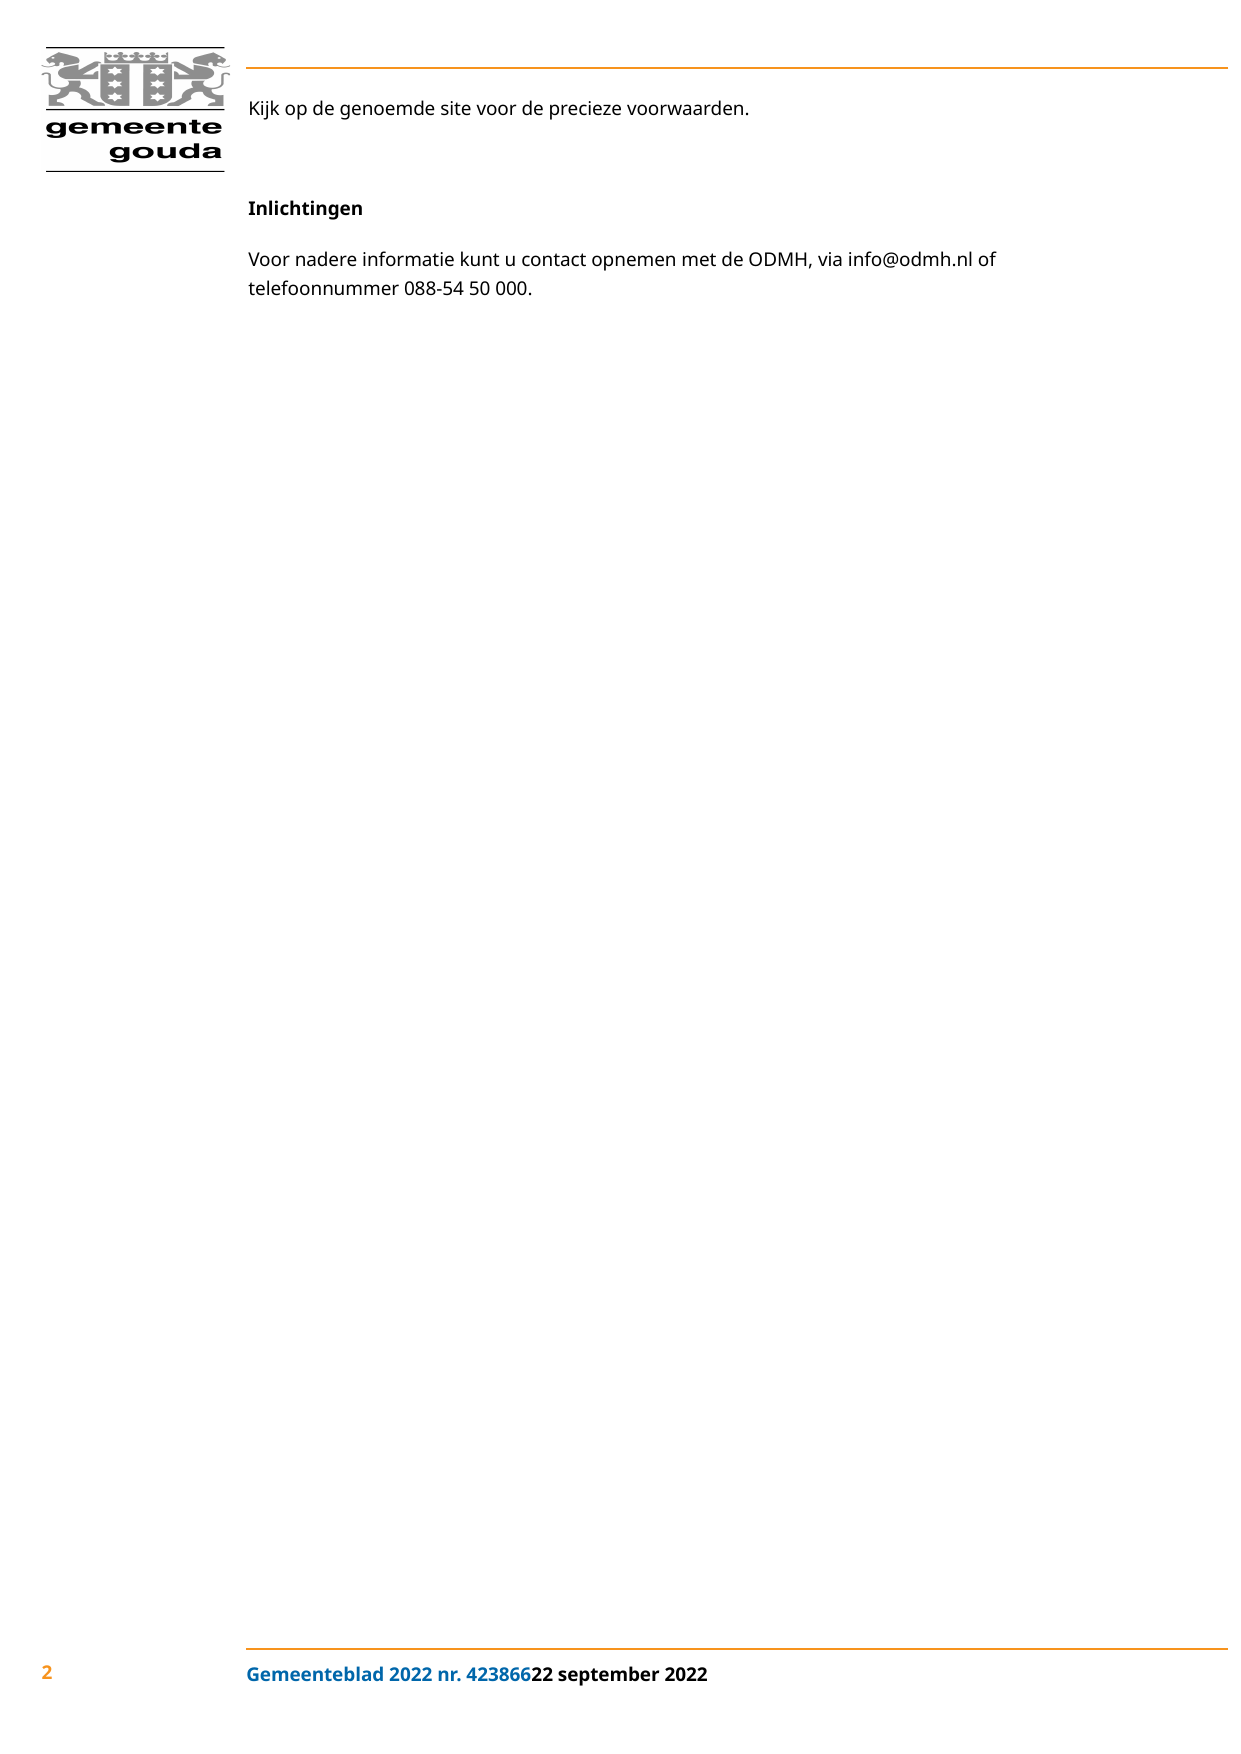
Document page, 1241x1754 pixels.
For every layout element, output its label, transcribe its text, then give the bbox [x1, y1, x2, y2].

text Inlichtingen [248, 196, 1152, 221]
picture [41, 47, 231, 172]
text Voor nadere informatie kunt u contact opnemen met de ODMH, via info@odmh.nl of telefoonnummer 088-54 50 000. [248, 246, 1152, 301]
text Kijk op de genoemde site voor de precieze voorwaarden. [248, 95, 1152, 121]
